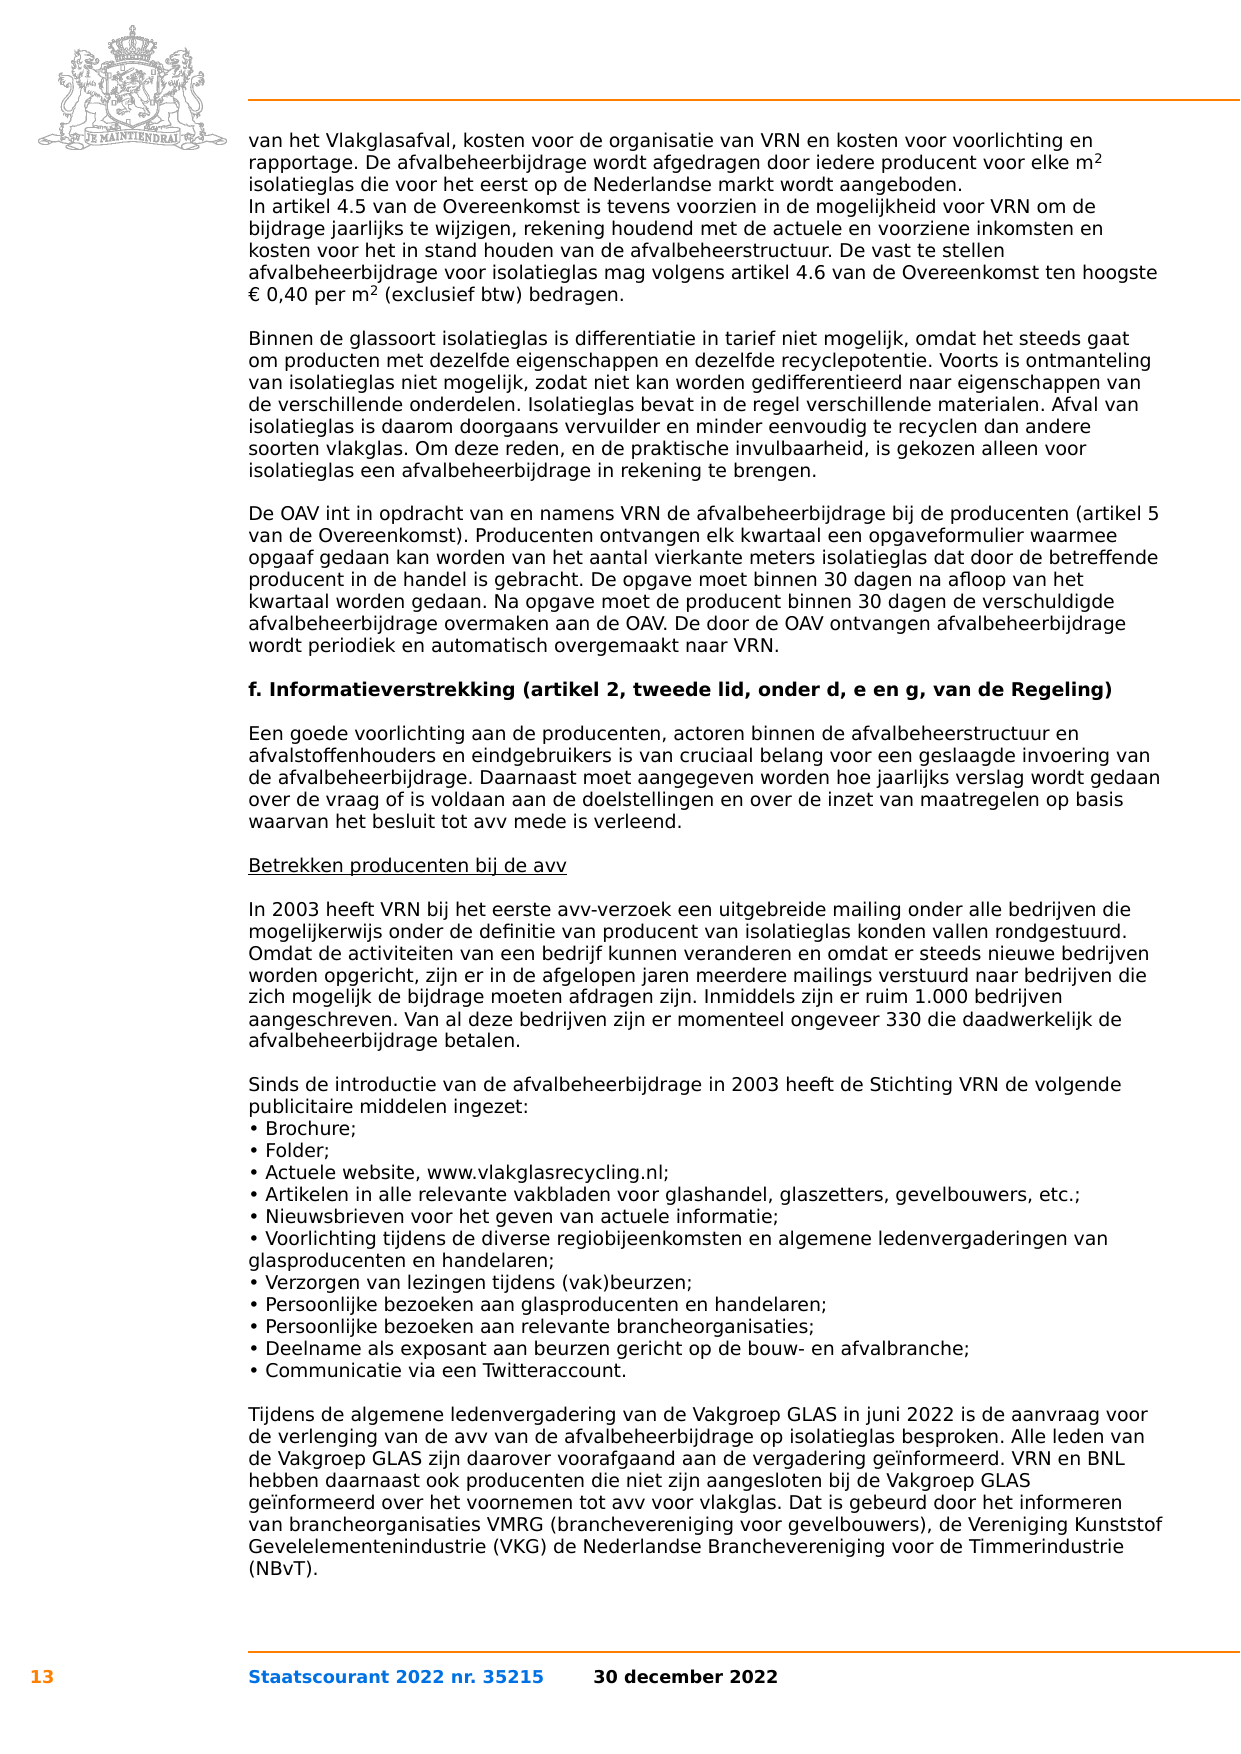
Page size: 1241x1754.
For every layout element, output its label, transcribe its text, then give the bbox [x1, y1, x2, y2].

text van het Vlakglasafval, kosten voor de organisatie van VRN en kosten voor voorlichting en rapportage. De afvalbeheerbijdrage wordt afgedragen door iedere producent voor elke m2 isolatieglas die voor het eerst op de Nederlandse markt wordt aangeboden. [248, 130, 1163, 196]
subtitle Betrekken producenten bij de avv [248, 855, 1163, 877]
text • Verzorgen van lezingen tijdens (vak)beurzen; [248, 1272, 1163, 1294]
text • Brochure; [248, 1118, 1163, 1140]
subtitle f. Informatieverstrekking (artikel 2, tweede lid, onder d, e en g, van de Regeling) [248, 679, 1163, 701]
text • Persoonlijke bezoeken aan glasproducenten en handelaren; [248, 1294, 1163, 1316]
text • Actuele website, www.vlakglasrecycling.nl; [248, 1162, 1163, 1184]
text • Deelname als exposant aan beurzen gericht op de bouw- en afvalbranche; [248, 1338, 1163, 1360]
text In artikel 4.5 van de Overeenkomst is tevens voorzien in de mogelijkheid voor VRN om de bijdrage jaarlijks te wijzigen, rekening houdend met de actuele en voorziene inkomsten en kosten voor het in stand houden van de afvalbeheerstructuur. De vast te stellen afvalbeheerbijdrage voor isolatieglas mag volgens artikel 4.6 van de Overeenkomst ten hoogste € 0,40 per m2 (exclusief btw) bedragen. [248, 196, 1163, 306]
text Tijdens de algemene ledenvergadering van de Vakgroep GLAS in juni 2022 is de aanvraag voor de verlenging van de avv van de afvalbeheerbijdrage op isolatieglas besproken. Alle leden van de Vakgroep GLAS zijn daarover voorafgaand aan de vergadering geïnformeerd. VRN en BNL hebben daarnaast ook producenten die niet zijn aangesloten bij de Vakgroep GLAS geïnformeerd over het voornemen tot avv voor vlakglas. Dat is gebeurd door het informeren van brancheorganisaties VMRG (branchevereniging voor gevelbouwers), de Vereniging Kunststof Gevelelementenindustrie (VKG) de Nederlandse Branchevereniging voor de Timmerindustrie (NBvT). [248, 1404, 1163, 1580]
text • Voorlichting tijdens de diverse regiobijeenkomsten en algemene ledenvergaderingen van glasproducenten en handelaren; [248, 1228, 1163, 1272]
text Binnen de glassoort isolatieglas is differentiatie in tarief niet mogelijk, omdat het steeds gaat om producten met dezelfde eigenschappen en dezelfde recyclepotentie. Voorts is ontmanteling van isolatieglas niet mogelijk, zodat niet kan worden gedifferentieerd naar eigenschappen van de verschillende onderdelen. Isolatieglas bevat in de regel verschillende materialen. Afval van isolatieglas is daarom doorgaans vervuilder en minder eenvoudig te recyclen dan andere soorten vlakglas. Om deze reden, en de praktische invulbaarheid, is gekozen alleen voor isolatieglas een afvalbeheerbijdrage in rekening te brengen. [248, 328, 1163, 481]
text • Folder; [248, 1140, 1163, 1162]
text Sinds de introductie van de afvalbeheerbijdrage in 2003 heeft de Stichting VRN de volgende publicitaire middelen ingezet: [248, 1074, 1163, 1118]
text • Artikelen in alle relevante vakbladen voor glashandel, glaszetters, gevelbouwers, etc.; [248, 1184, 1163, 1206]
text De OAV int in opdracht van en namens VRN de afvalbeheerbijdrage bij de producenten (artikel 5 van de Overeenkomst). Producenten ontvangen elk kwartaal een opgaveformulier waarmee opgaaf gedaan kan worden van het aantal vierkante meters isolatieglas dat door de betreffende producent in de handel is gebracht. De opgave moet binnen 30 dagen na afloop van het kwartaal worden gedaan. Na opgave moet de producent binnen 30 dagen de verschuldigde afvalbeheerbijdrage overmaken aan de OAV. De door de OAV ontvangen afvalbeheerbijdrage wordt periodiek en automatisch overgemaakt naar VRN. [248, 503, 1163, 657]
text In 2003 heeft VRN bij het eerste avv-verzoek een uitgebreide mailing onder alle bedrijven die mogelijkerwijs onder de definitie van producent van isolatieglas konden vallen rondgestuurd. Omdat de activiteiten van een bedrijf kunnen veranderen en omdat er steeds nieuwe bedrijven worden opgericht, zijn er in de afgelopen jaren meerdere mailings verstuurd naar bedrijven die zich mogelijk de bijdrage moeten afdragen zijn. Inmiddels zijn er ruim 1.000 bedrijven aangeschreven. Van al deze bedrijven zijn er momenteel ongeveer 330 die daadwerkelijk de afvalbeheerbijdrage betalen. [248, 898, 1163, 1052]
text • Communicatie via een Twitteraccount. [248, 1360, 1163, 1382]
text • Persoonlijke bezoeken aan relevante brancheorganisaties; [248, 1316, 1163, 1338]
text • Nieuwsbrieven voor het geven van actuele informatie; [248, 1206, 1163, 1228]
text Een goede voorlichting aan de producenten, actoren binnen de afvalbeheerstructuur en afvalstoffenhouders en eindgebruikers is van cruciaal belang voor een geslaagde invoering van de afvalbeheerbijdrage. Daarnaast moet aangegeven worden hoe jaarlijks verslag wordt gedaan over de vraag of is voldaan aan de doelstellingen en over de inzet van maatregelen op basis waarvan het besluit tot avv mede is verleend. [248, 723, 1163, 833]
picture [38, 25, 227, 150]
